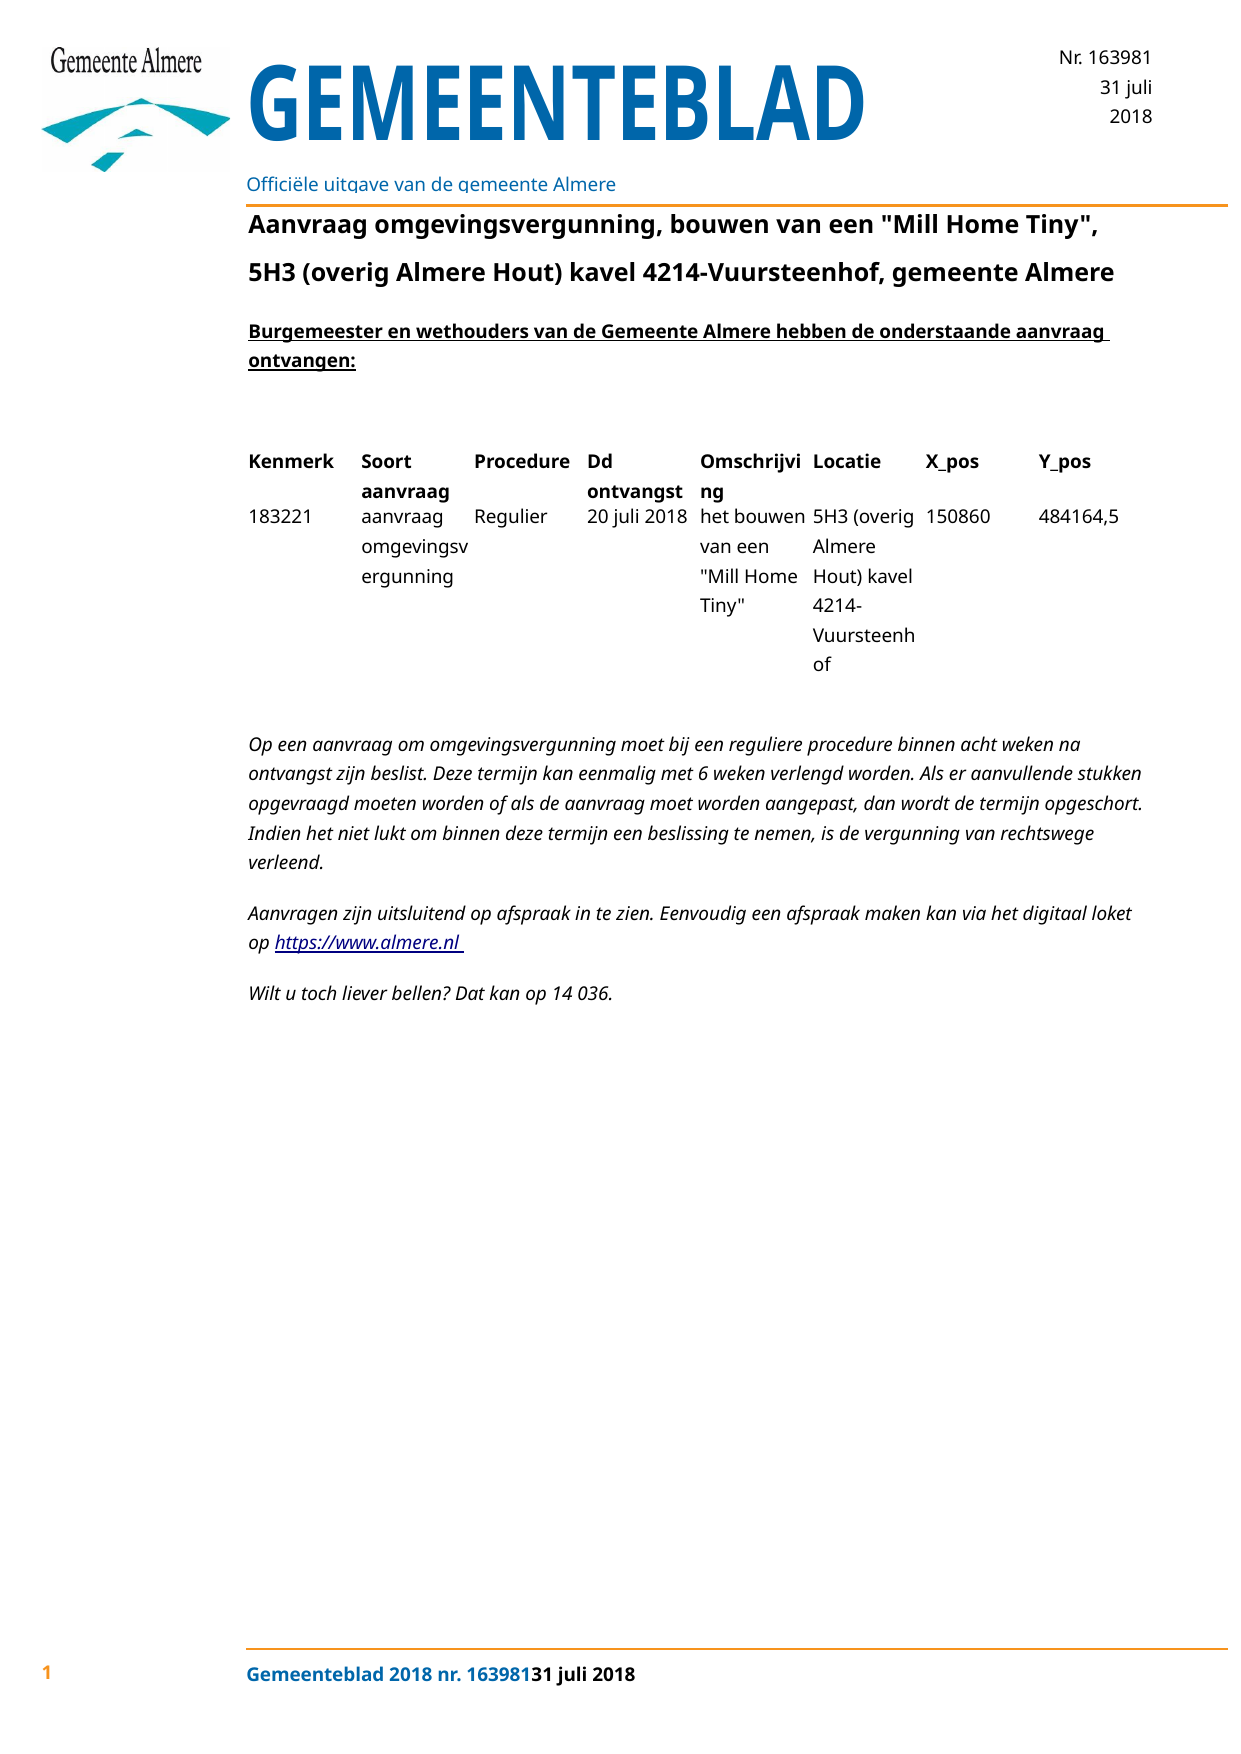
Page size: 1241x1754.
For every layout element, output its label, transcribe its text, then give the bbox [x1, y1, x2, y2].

table_header Y_pos [1039, 449, 1152, 504]
table_cell 20 juli 2018 [587, 504, 700, 677]
text Aanvragen zijn uitsluitend op afspraak in te zien. Eenvoudig een afspraak maken kan via het digitaal loket op https://www.almere.nl [248, 900, 1152, 955]
text Burgemeester en wethouders van de Gemeente Almere hebben de onderstaande aanvraag ontvangen: [248, 318, 1152, 373]
table_header Soort aanvraag [361, 449, 474, 504]
table_header Locatie [813, 449, 926, 504]
text Aanvraag omgevingsvergunning, bouwen van een "Mill Home Tiny", 5H3 (overig Almere Hout) kavel 4214-Vuursteenhof, gemeente Almere [248, 207, 1152, 288]
table_cell 150860 [926, 504, 1038, 677]
table_header X_pos [926, 449, 1038, 504]
table_header Procedure [474, 449, 587, 504]
table_header Omschrijving [700, 449, 813, 504]
table_cell aanvraag omgevingsvergunning [361, 504, 474, 677]
text Op een aanvraag om omgevingsvergunning moet bij een reguliere procedure binnen acht weken na ontvangst zijn beslist. Deze termijn kan eenmalig met 6 weken verlengd worden. Als er aanvullende stukken opgevraagd moeten worden of als de aanvraag moet worden aangepast, dan wordt de termijn opgeschort. Indien het niet lukt om binnen deze termijn een beslissing te nemen, is de vergunning van rechtswege verleend. [248, 731, 1152, 875]
text Wilt u toch liever bellen? Dat kan op 14 036. [248, 980, 1152, 1006]
table_cell Regulier [474, 504, 587, 677]
table_cell 5H3 (overig Almere Hout) kavel 4214-Vuursteenhof [813, 504, 926, 677]
table_cell het bouwen van een "Mill Home Tiny" [700, 504, 813, 677]
table_header Kenmerk [248, 449, 361, 504]
table_cell 183221 [248, 504, 361, 677]
picture [41, 47, 231, 172]
table_cell 484164,5 [1039, 504, 1152, 677]
table_header Dd ontvangst [587, 449, 700, 504]
